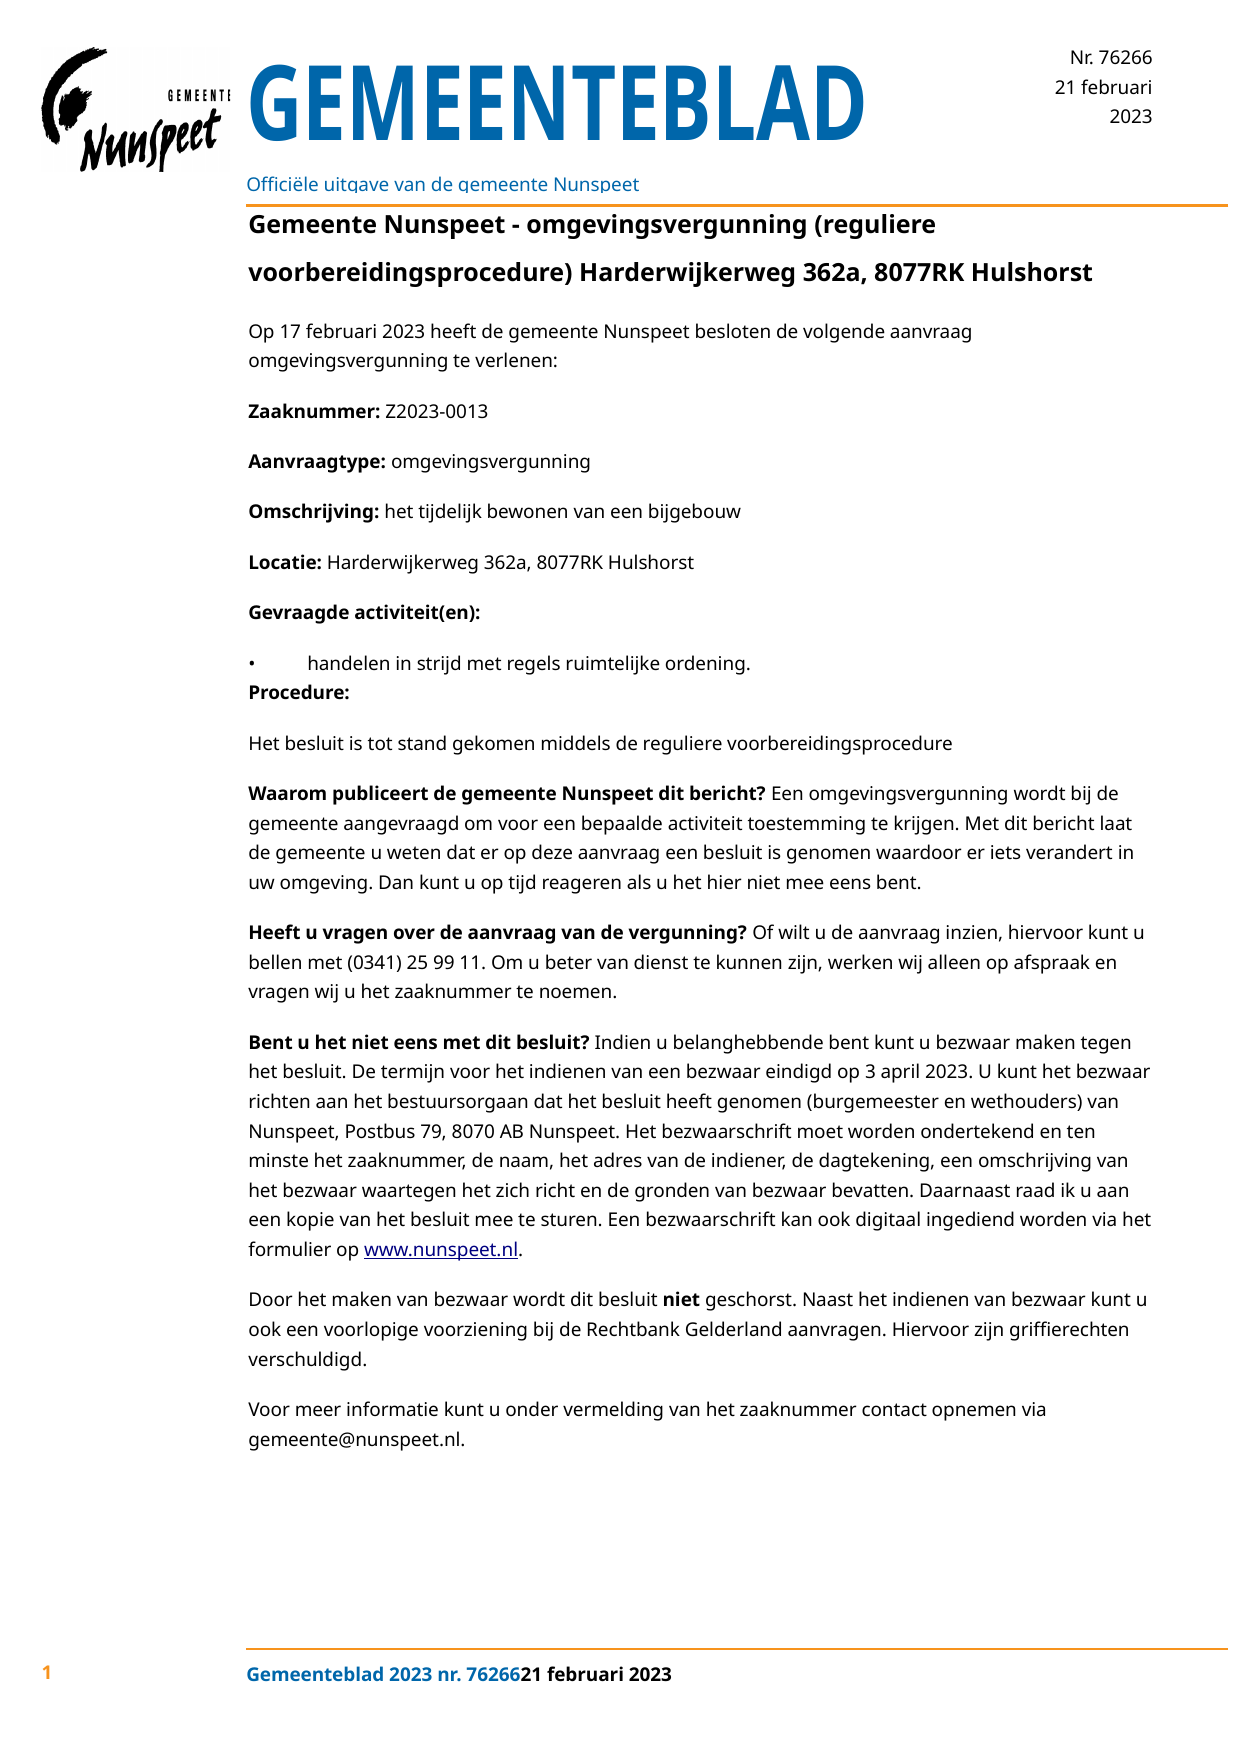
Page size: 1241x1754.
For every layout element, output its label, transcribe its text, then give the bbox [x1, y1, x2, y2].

text Op 17 februari 2023 heeft de gemeente Nunspeet besloten de volgende aanvraag omgevingsvergunning te verlenen: [248, 318, 1152, 373]
text Door het maken van bezwaar wordt dit besluit niet geschorst. Naast het indienen van bezwaar kunt u ook een voorlopige voorziening bij de Rechtbank Gelderland aanvragen. Hiervoor zijn griffierechten verschuldigd. [248, 1287, 1152, 1372]
text Procedure: [248, 679, 1152, 705]
text Zaaknummer: Z2023-0013 [248, 398, 1152, 424]
text Locatie: Harderwijkerweg 362a, 8077RK Hulshorst [248, 549, 1152, 575]
text Aanvraagtype: omgevingsvergunning [248, 448, 1152, 474]
text Bent u het niet eens met dit besluit? Indien u belanghebbende bent kunt u bezwaar maken tegen het besluit. De termijn voor het indienen van een bezwaar eindigd op 3 april 2023. U kunt het bezwaar richten aan het bestuursorgaan dat het besluit heeft genomen (burgemeester en wethouders) van Nunspeet, Postbus 79, 8070 AB Nunspeet. Het bezwaarschrift moet worden ondertekend en ten minste het zaaknummer, de naam, het adres van de indiener, de dagtekening, een omschrijving van het bezwaar waartegen het zich richt en de gronden van bezwaar bevatten. Daarnaast raad ik u aan een kopie van het besluit mee te sturen. Een bezwaarschrift kan ook digitaal ingediend worden via het formulier op www.nunspeet.nl. [248, 1029, 1152, 1262]
text Gevraagde activiteit(en): [248, 599, 1152, 625]
text Omschrijving: het tijdelijk bewonen van een bijgebouw [248, 499, 1152, 524]
text Voor meer informatie kunt u onder vermelding van het zaaknummer contact opnemen via gemeente@nunspeet.nl. [248, 1396, 1152, 1452]
text Heeft u vragen over de aanvraag van de vergunning? Of wilt u de aanvraag inzien, hiervoor kunt u bellen met (0341) 25 99 11. Om u beter van dienst te kunnen zijn, werken wij alleen op afspraak en vragen wij u het zaaknummer te noemen. [248, 919, 1152, 1004]
list handelen in strijd met regels ruimtelijke ordening. [248, 650, 1152, 676]
text Het besluit is tot stand gekomen middels de reguliere voorbereidingsprocedure [248, 730, 1152, 756]
text Waarom publiceert de gemeente Nunspeet dit bericht? Een omgevingsvergunning wordt bij de gemeente aangevraagd om voor een bepaalde activiteit toestemming te krijgen. Met dit bericht laat de gemeente u weten dat er op deze aanvraag een besluit is genomen waardoor er iets verandert in uw omgeving. Dan kunt u op tijd reageren als u het hier niet mee eens bent. [248, 780, 1152, 895]
picture [41, 47, 231, 172]
text Gemeente Nunspeet - omgevingsvergunning (reguliere voorbereidingsprocedure) Harderwijkerweg 362a, 8077RK Hulshorst [248, 207, 1152, 288]
